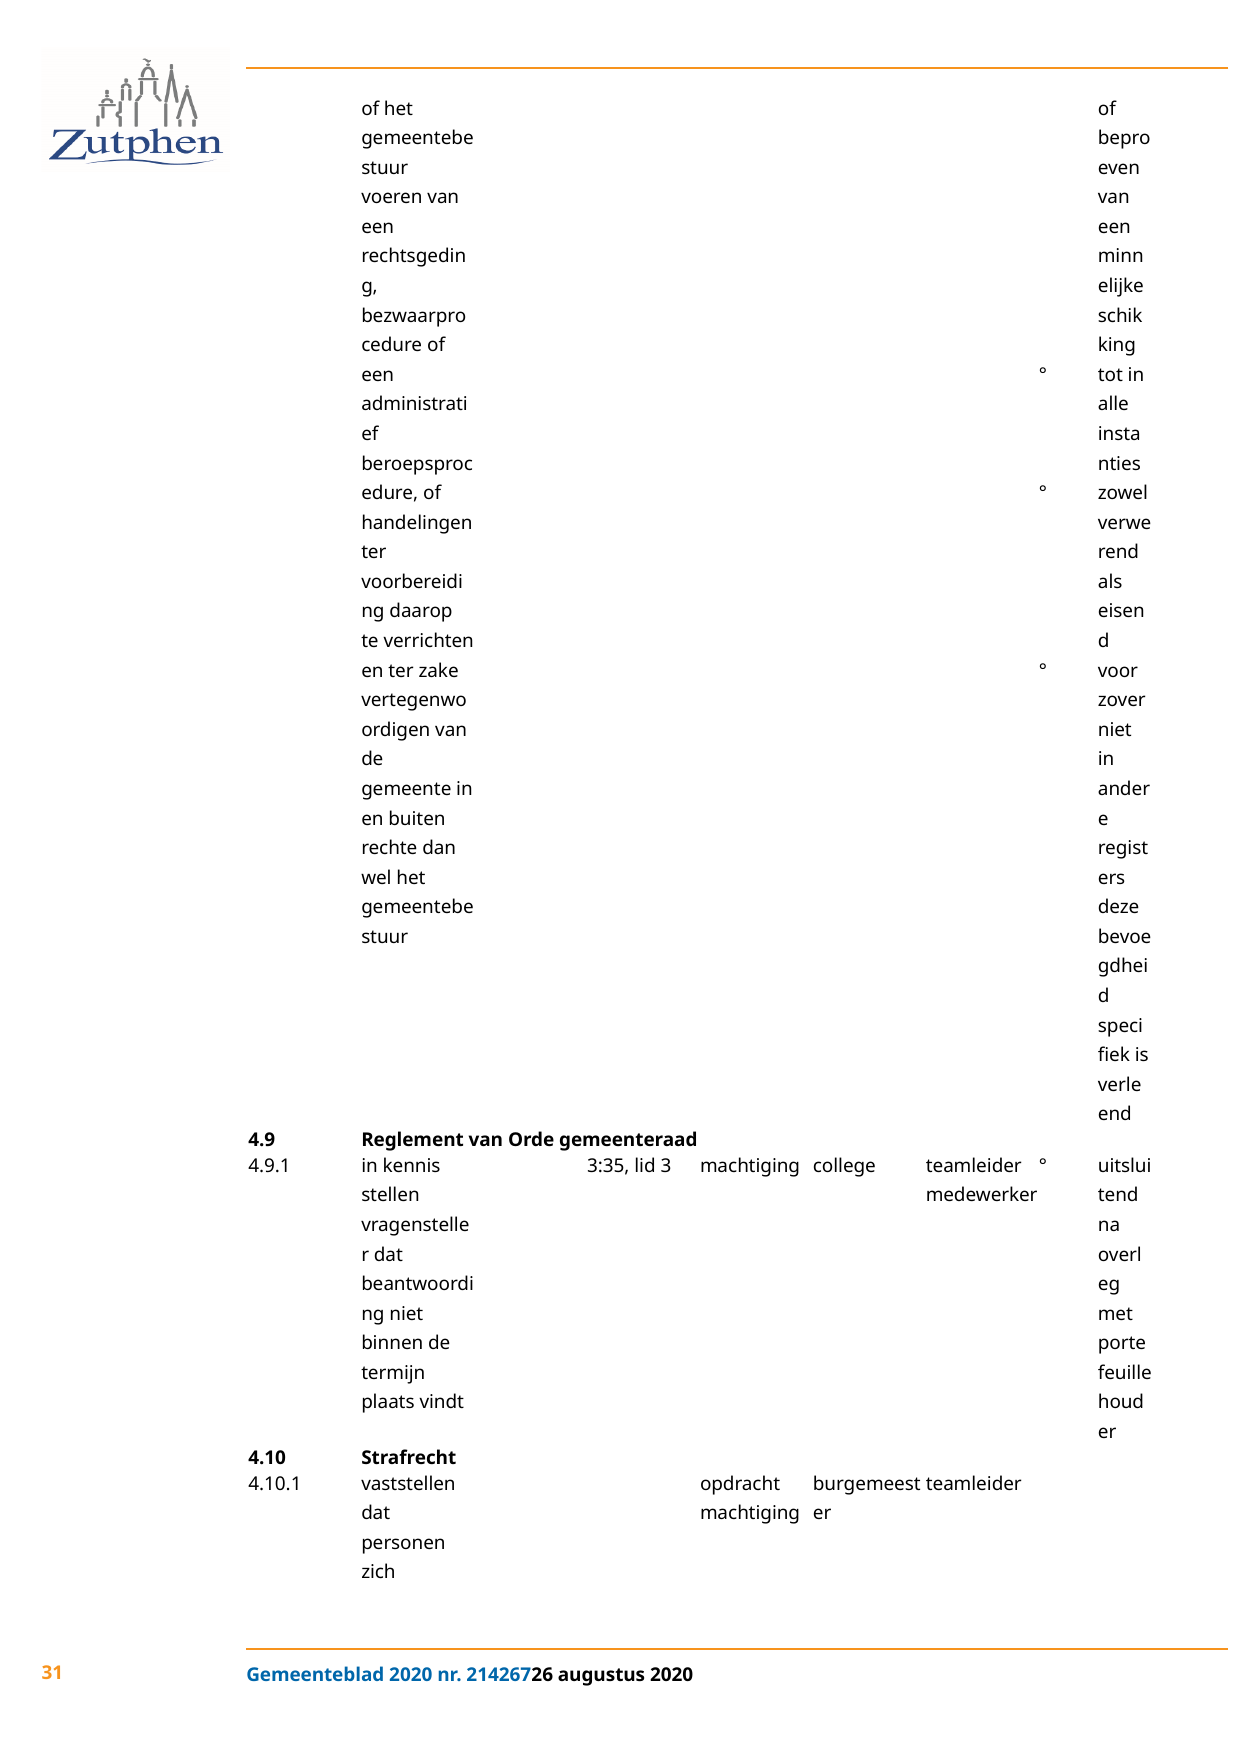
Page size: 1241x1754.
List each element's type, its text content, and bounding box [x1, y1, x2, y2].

table_cell Strafrecht [361, 1444, 1152, 1470]
table_cell [474, 1470, 587, 1584]
table_cell [587, 1470, 700, 1584]
table_cell [1039, 1470, 1152, 1584]
table_cell college [813, 1152, 926, 1444]
table_cell of beproeven van een minnelijke schikking tot in alle instanties zowel verwerend als eisend voor zover niet in andere registers deze bevoegdheid specifiek is verleend [1039, 95, 1152, 1126]
table_cell Reglement van Orde gemeenteraad [361, 1126, 1152, 1152]
table_cell 4.9.1 [248, 1152, 361, 1444]
table_cell [474, 95, 587, 1126]
table_cell burgemeester [813, 1470, 926, 1584]
table_cell [474, 1152, 587, 1444]
table_cell [813, 95, 926, 1126]
table_cell opdracht machtiging [700, 1470, 813, 1584]
table_cell 3:35, lid 3 [587, 1152, 700, 1444]
table_cell teamleider [926, 1470, 1038, 1584]
table_cell [926, 95, 1038, 1126]
table_cell vaststellen dat personen zich [361, 1470, 474, 1584]
table_cell 4.10.1 [248, 1470, 361, 1584]
table_cell machtiging [700, 1152, 813, 1444]
table_cell 4.9 [248, 1126, 361, 1152]
table_cell of het gemeentebestuur voeren van een rechtsgeding, bezwaarprocedure of een administratief beroepsprocedure, of handelingen ter voorbereiding daarop te verrichten en ter zake vertegenwoordigen van de gemeente in en buiten rechte dan wel het gemeentebestuur [361, 95, 474, 1126]
table_cell [587, 95, 700, 1126]
picture [41, 47, 231, 172]
table_cell [248, 95, 361, 1126]
table_cell teamleider medewerker [926, 1152, 1038, 1444]
table_cell uitsluitend na overleg met portefeuillehouder [1039, 1152, 1152, 1444]
table_cell in kennis stellen vragensteller dat beantwoording niet binnen de termijn plaats vindt [361, 1152, 474, 1444]
table_cell 4.10 [248, 1444, 361, 1470]
table_cell [700, 95, 813, 1126]
